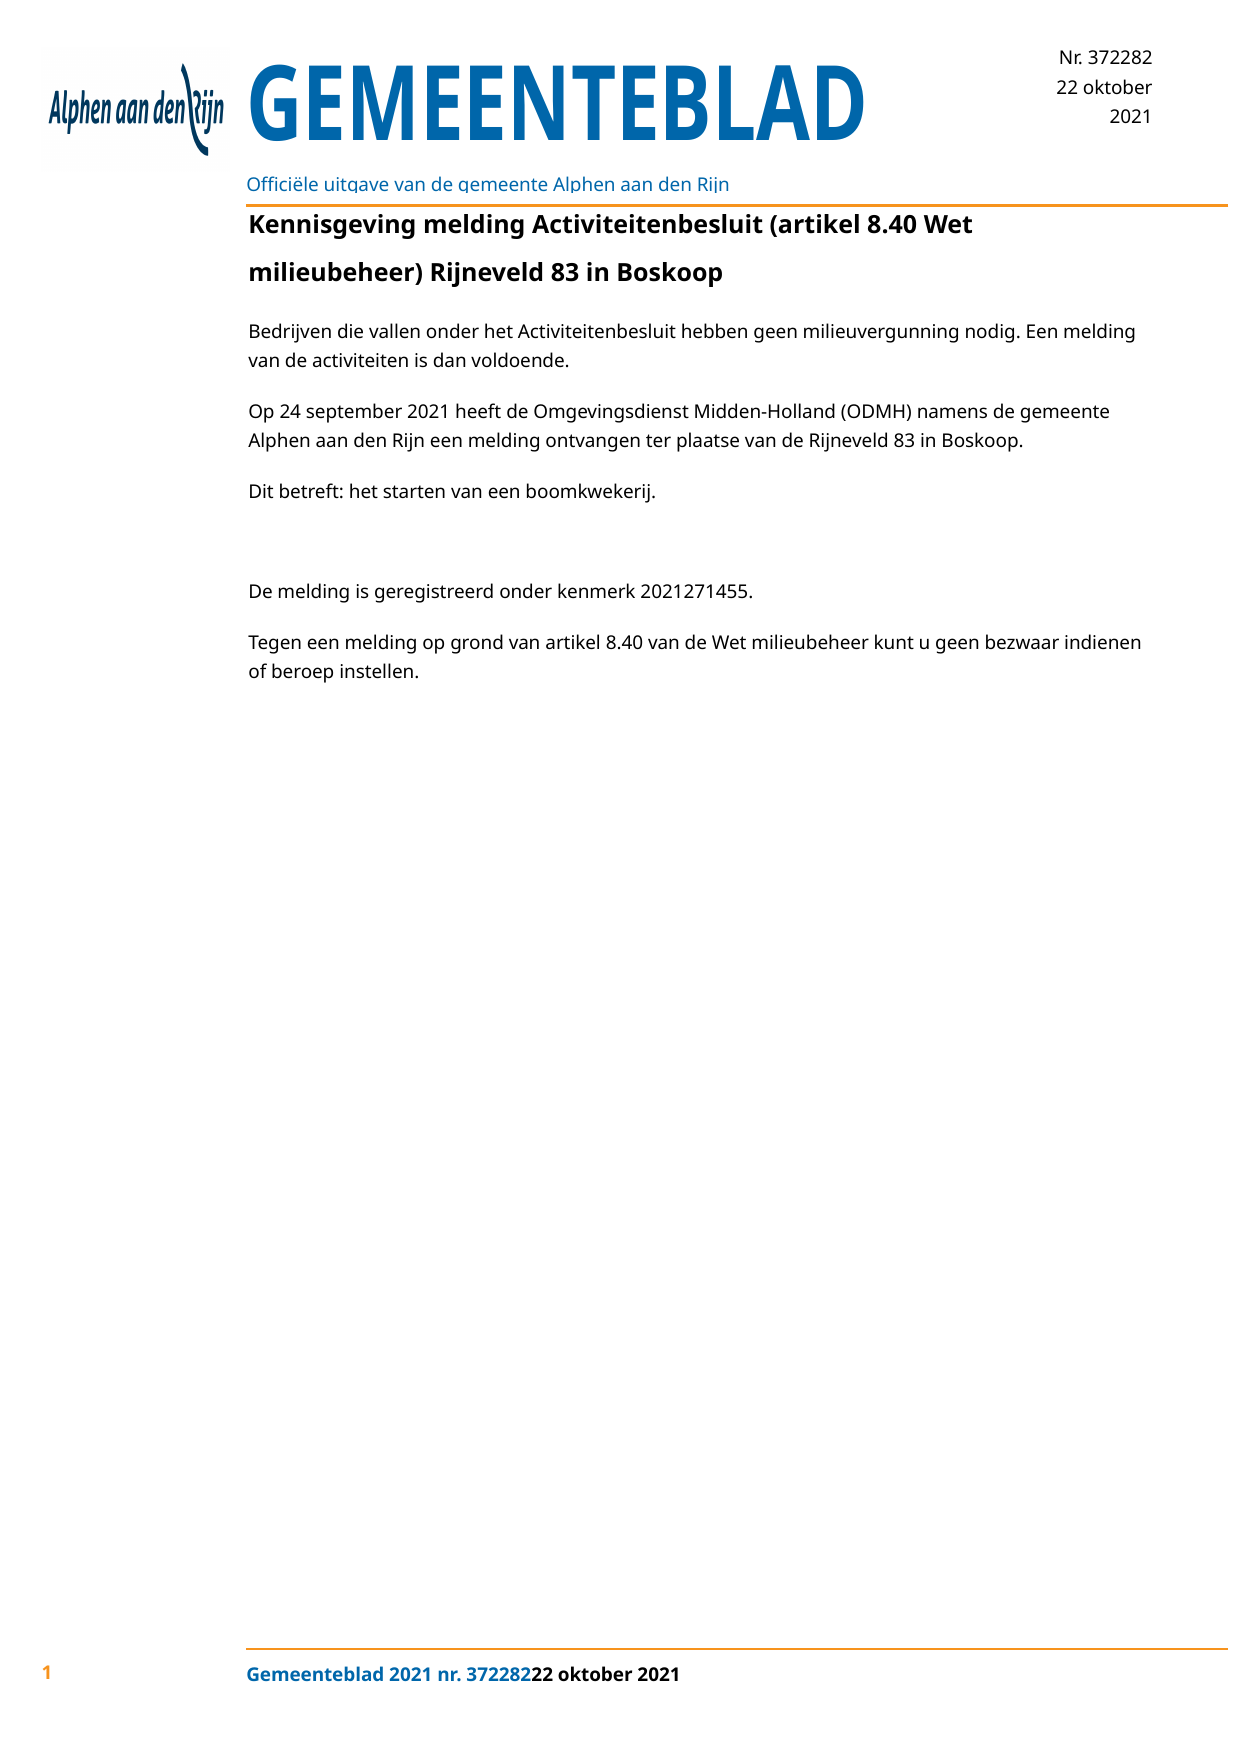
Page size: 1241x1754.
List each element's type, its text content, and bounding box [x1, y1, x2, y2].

text Tegen een melding op grond van artikel 8.40 van de Wet milieubeheer kunt u geen bezwaar indienen of beroep instellen. [248, 629, 1152, 684]
text Dit betreft: het starten van een boomkwekerij. [248, 478, 1152, 504]
text Bedrijven die vallen onder het Activiteitenbesluit hebben geen milieuvergunning nodig. Een melding van de activiteiten is dan voldoende. [248, 318, 1152, 373]
text Kennisgeving melding Activiteitenbesluit (artikel 8.40 Wet milieubeheer) Rijneveld 83 in Boskoop [248, 207, 1152, 288]
text Op 24 september 2021 heeft de Omgevingsdienst Midden-Holland (ODMH) namens de gemeente Alphen aan den Rijn een melding ontvangen ter plaatse van de Rijneveld 83 in Boskoop. [248, 398, 1152, 453]
picture [41, 47, 231, 172]
text De melding is geregistreerd onder kenmerk 2021271455. [248, 579, 1152, 604]
